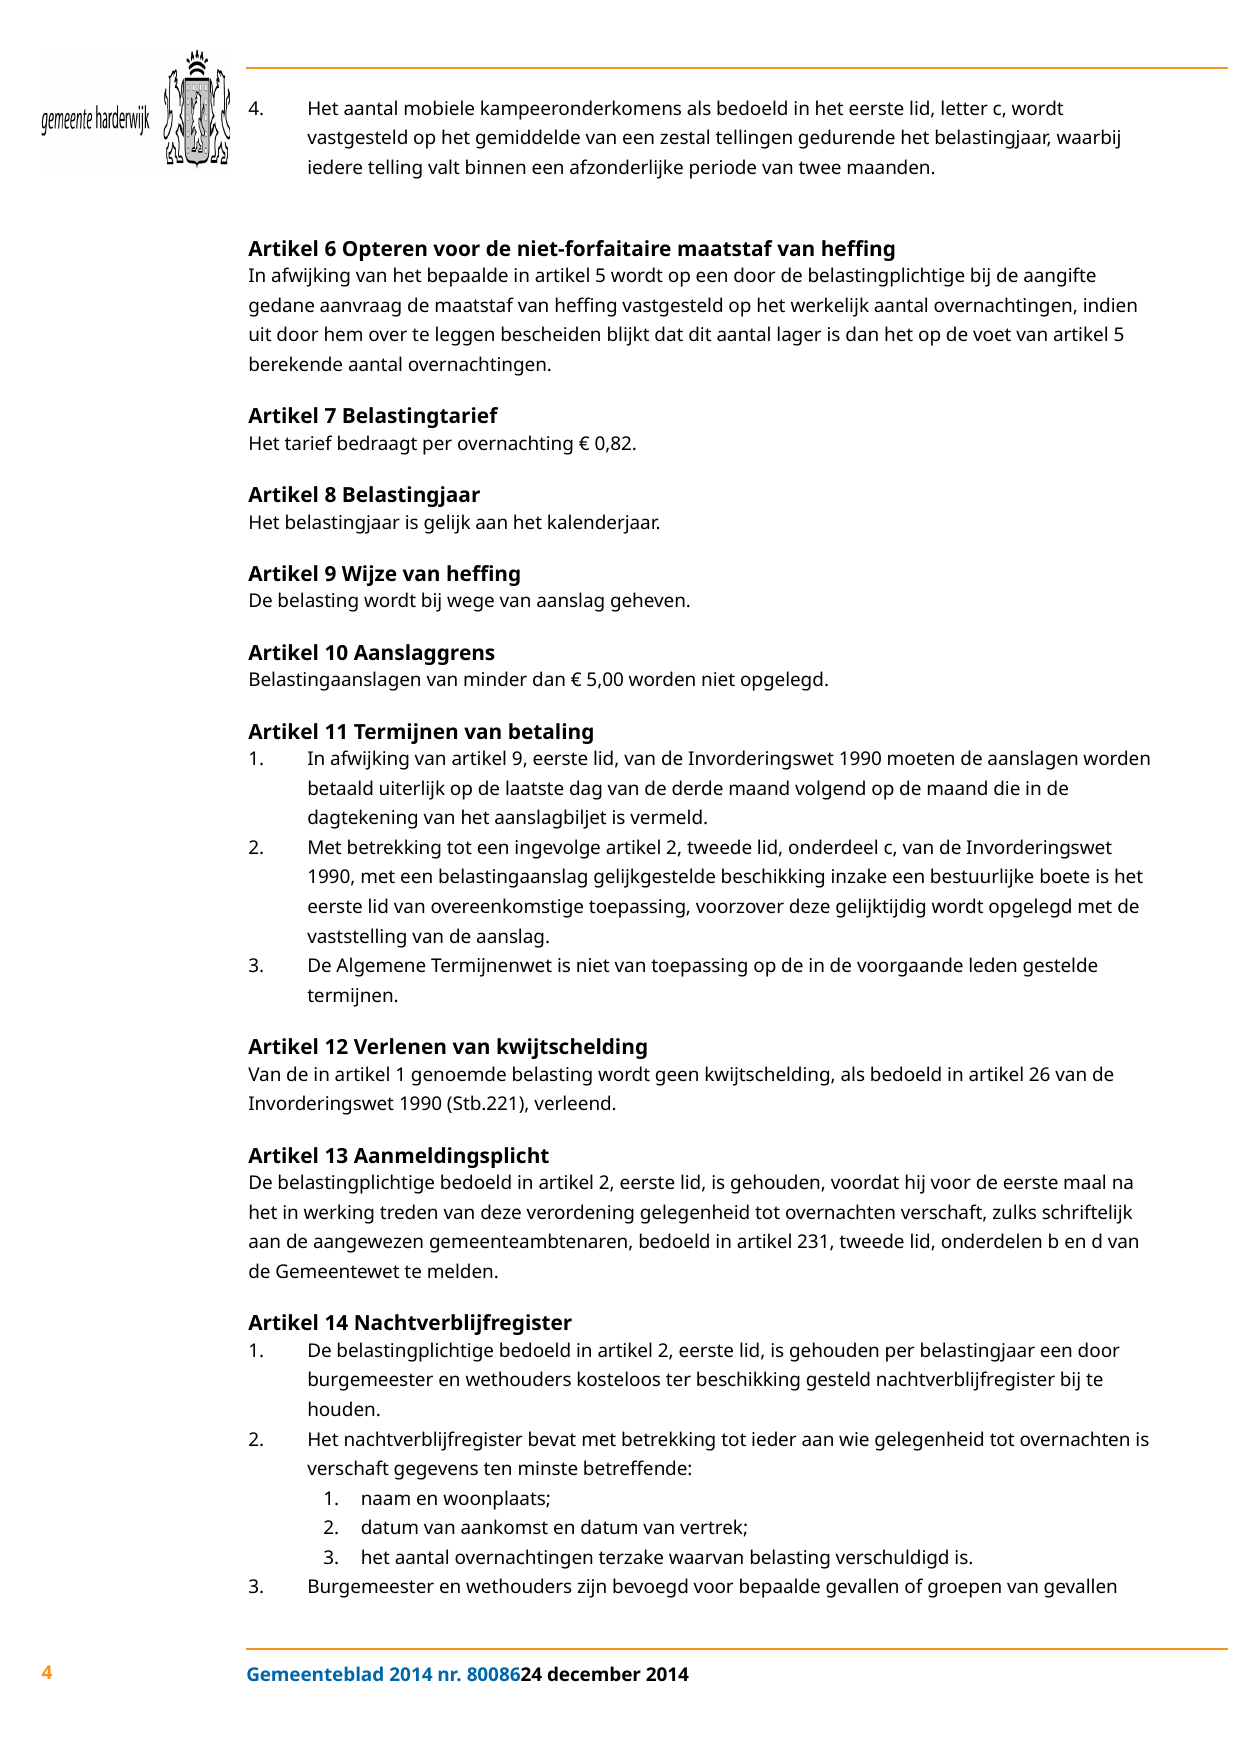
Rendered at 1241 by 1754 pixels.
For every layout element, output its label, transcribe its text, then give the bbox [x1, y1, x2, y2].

text Artikel 8 Belastingjaar [248, 480, 1152, 509]
text Van de in artikel 1 genoemde belasting wordt geen kwijtschelding, als bedoeld in artikel 26 van de Invorderingswet 1990 (Stb.221), verleend. [248, 1061, 1152, 1116]
text Artikel 7 Belastingtarief [248, 402, 1152, 430]
text In afwijking van het bepaalde in artikel 5 wordt op een door de belastingplichtige bij de aangifte gedane aanvraag de maatstaf van heffing vastgesteld op het werkelijk aantal overnachtingen, indien uit door hem over te leggen bescheiden blijkt dat dit aantal lager is dan het op de voet van artikel 5 berekende aantal overnachtingen. [248, 262, 1152, 377]
list naam en woonplaats; [323, 1485, 1152, 1511]
text Belastingaanslagen van minder dan € 5,00 worden niet opgelegd. [248, 667, 1152, 692]
text Het belastingjaar is gelijk aan het kalenderjaar. [248, 509, 1152, 534]
text Artikel 12 Verlenen van kwijtschelding [248, 1032, 1152, 1061]
list Het nachtverblijfregister bevat met betrekking tot ieder aan wie gelegenheid tot overnachten is verschaft gegevens ten minste betreffende: [248, 1426, 1152, 1481]
text Artikel 13 Aanmeldingsplicht [248, 1141, 1152, 1169]
list Burgemeester en wethouders zijn bevoegd voor bepaalde gevallen of groepen van gevallen [248, 1574, 1152, 1599]
list het aantal overnachtingen terzake waarvan belasting verschuldigd is. [323, 1544, 1152, 1570]
list datum van aankomst en datum van vertrek; [323, 1514, 1152, 1540]
text Artikel 9 Wijze van heffing [248, 559, 1152, 588]
text Artikel 11 Termijnen van betaling [248, 717, 1152, 745]
list De belastingplichtige bedoeld in artikel 2, eerste lid, is gehouden per belastingjaar een door burgemeester en wethouders kosteloos ter beschikking gesteld nachtverblijfregister bij te houden. [248, 1337, 1152, 1422]
text De belasting wordt bij wege van aanslag geheven. [248, 588, 1152, 613]
text Artikel 10 Aanslaggrens [248, 638, 1152, 667]
text Artikel 6 Opteren voor de niet-forfaitaire maatstaf van heffing [248, 234, 1152, 262]
list De Algemene Termijnenwet is niet van toepassing op de in de voorgaande leden gestelde termijnen. [248, 952, 1152, 1008]
list In afwijking van artikel 9, eerste lid, van de Invorderingswet 1990 moeten de aanslagen worden betaald uiterlijk op de laatste dag van de derde maand volgend op de maand die in de dagtekening van het aanslagbiljet is vermeld. [248, 745, 1152, 830]
list Het aantal mobiele kampeeronderkomens als bedoeld in het eerste lid, letter c, wordt vastgesteld op het gemiddelde van een zestal tellingen gedurende het belastingjaar, waarbij iedere telling valt binnen een afzonderlijke periode van twee maanden. [248, 95, 1152, 180]
text De belastingplichtige bedoeld in artikel 2, eerste lid, is gehouden, voordat hij voor de eerste maal na het in werking treden van deze verordening gelegenheid tot overnachten verschaft, zulks schriftelijk aan de aangewezen gemeenteambtenaren, bedoeld in artikel 231, tweede lid, onderdelen b en d van de Gemeentewet te melden. [248, 1169, 1152, 1284]
list Met betrekking tot een ingevolge artikel 2, tweede lid, onderdeel c, van de Invorderingswet 1990, met een belastingaanslag gelijkgestelde beschikking inzake een bestuurlijke boete is het eerste lid van overeenkomstige toepassing, voorzover deze gelijktijdig wordt opgelegd met de vaststelling van de aanslag. [248, 834, 1152, 949]
picture [41, 47, 231, 172]
text Het tarief bedraagt per overnachting € 0,82. [248, 430, 1152, 456]
text Artikel 14 Nachtverblijfregister [248, 1308, 1152, 1337]
